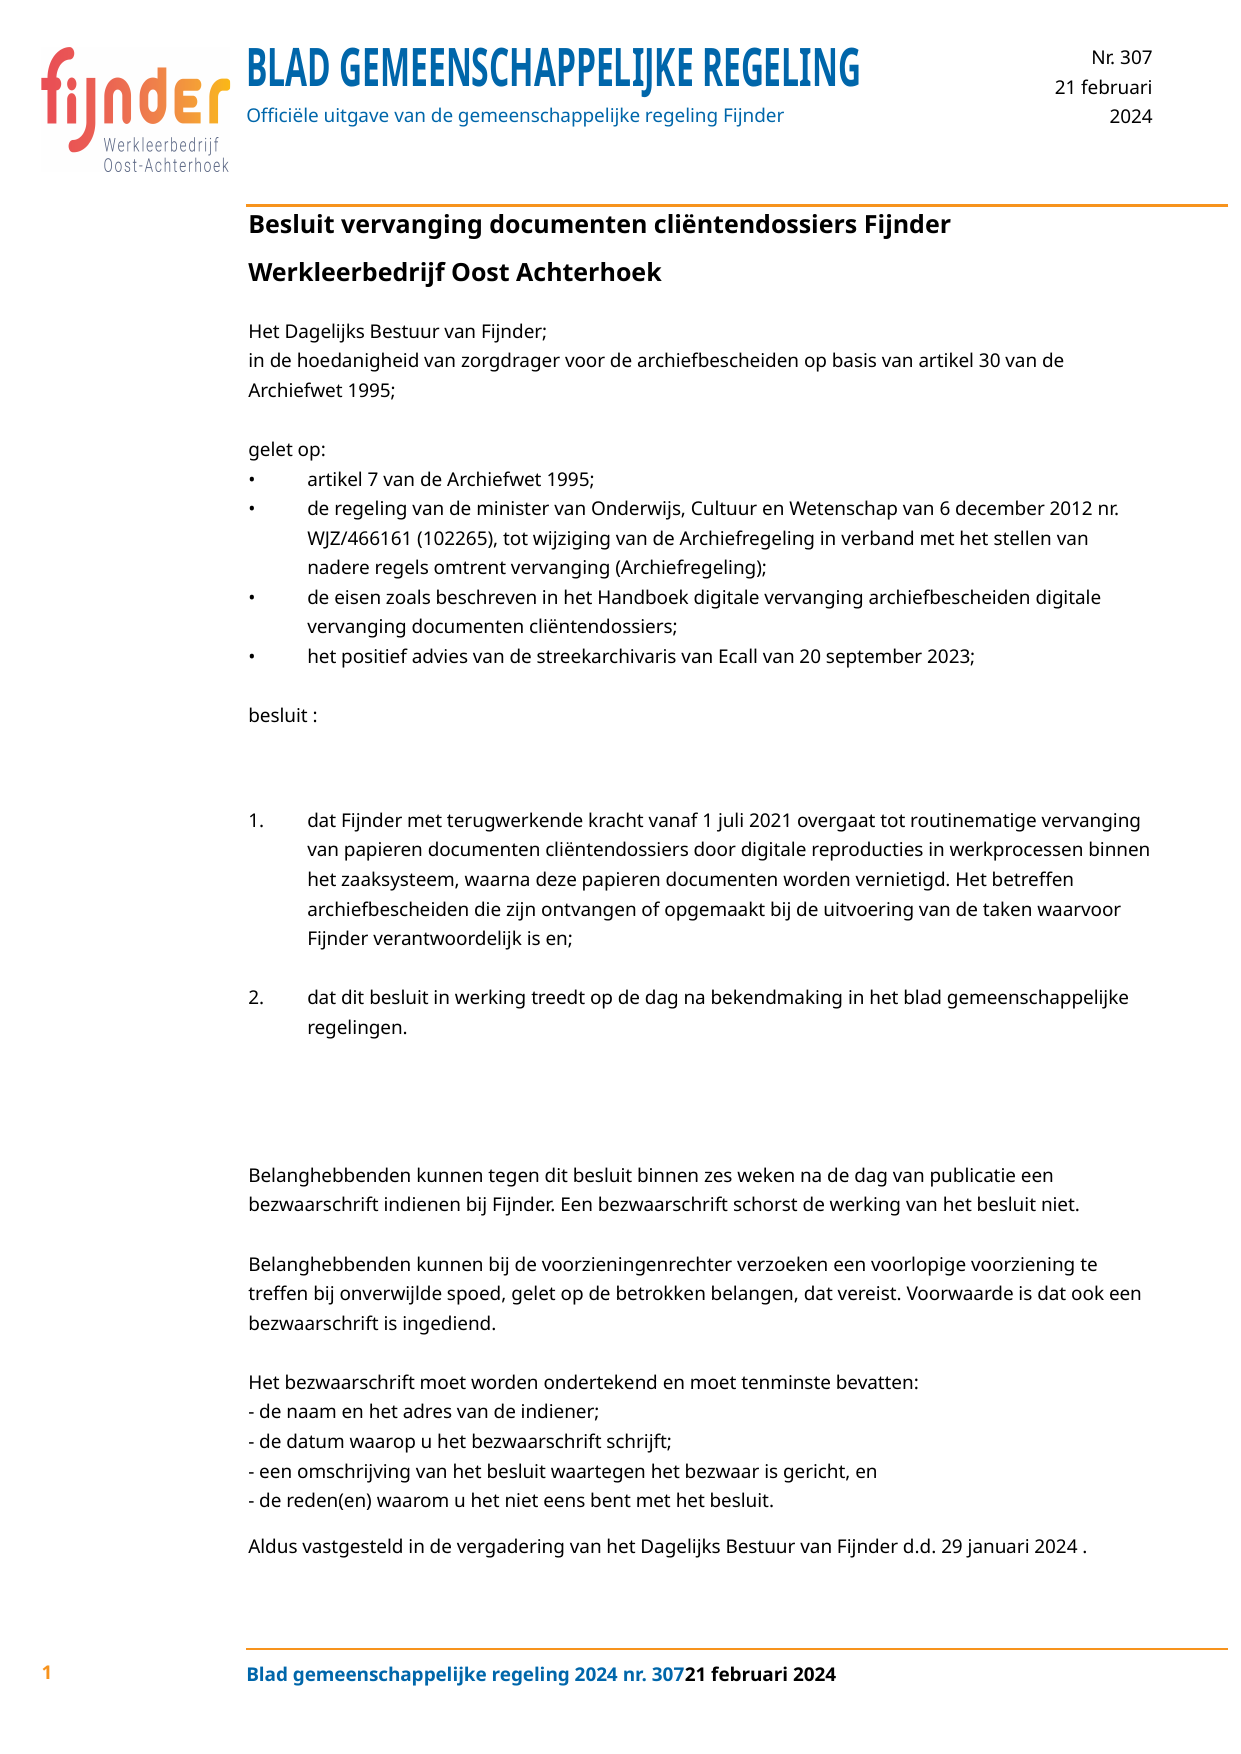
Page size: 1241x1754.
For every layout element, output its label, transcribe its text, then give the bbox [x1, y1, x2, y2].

text gelet op: [248, 436, 1152, 462]
text Belanghebbenden kunnen bij de voorzieningenrechter verzoeken een voorlopige voorziening te treffen bij onverwijlde spoed, gelet op de betrokken belangen, dat vereist. Voorwaarde is dat ook een bezwaarschrift is ingediend. [248, 1251, 1152, 1336]
text - de datum waarop u het bezwaarschrift schrijft; [248, 1428, 1152, 1454]
list de eisen zoals beschreven in het Handboek digitale vervanging archiefbescheiden digitale vervanging documenten cliëntendossiers; [248, 584, 1152, 639]
list de regeling van de minister van Onderwijs, Cultuur en Wetenschap van 6 december 2012 nr. WJZ/466161 (102265), tot wijziging van de Archiefregeling in verband met het stellen van nadere regels omtrent vervanging (Archiefregeling); [248, 495, 1152, 580]
text besluit : [248, 702, 1152, 728]
text - de reden(en) waarom u het niet eens bent met het besluit. [248, 1487, 1152, 1513]
text in de hoedanigheid van zorgdrager voor de archiefbescheiden op basis van artikel 30 van de Archiefwet 1995; [248, 347, 1152, 403]
list dat Fijnder met terugwerkende kracht vanaf 1 juli 2021 overgaat tot routinematige vervanging van papieren documenten cliëntendossiers door digitale reproducties in werkprocessen binnen het zaaksysteem, waarna deze papieren documenten worden vernietigd. Het betreffen archiefbescheiden die zijn ontvangen of opgemaakt bij de uitvoering van de taken waarvoor Fijnder verantwoordelijk is en; [248, 807, 1152, 951]
text - de naam en het adres van de indiener; [248, 1399, 1152, 1424]
picture [41, 47, 231, 172]
list dat dit besluit in werking treedt op de dag na bekendmaking in het blad gemeenschappelijke regelingen. [248, 984, 1152, 1040]
text Het bezwaarschrift moet worden ondertekend en moet tenminste bevatten: [248, 1369, 1152, 1395]
text Belanghebbenden kunnen tegen dit besluit binnen zes weken na de dag van publicatie een bezwaarschrift indienen bij Fijnder. Een bezwaarschrift schorst de werking van het besluit niet. [248, 1162, 1152, 1217]
list artikel 7 van de Archiefwet 1995; [248, 466, 1152, 492]
list het positief advies van de streekarchivaris van Ecall van 20 september 2023; [248, 643, 1152, 669]
text - een omschrijving van het besluit waartegen het bezwaar is gericht, en [248, 1458, 1152, 1484]
text Het Dagelijks Bestuur van Fijnder; [248, 318, 1152, 344]
text Besluit vervanging documenten cliëntendossiers Fijnder Werkleerbedrijf Oost Achterhoek [248, 207, 1152, 288]
text Aldus vastgesteld in de vergadering van het Dagelijks Bestuur van Fijnder d.d. 29 januari 2024 . [248, 1533, 1152, 1559]
